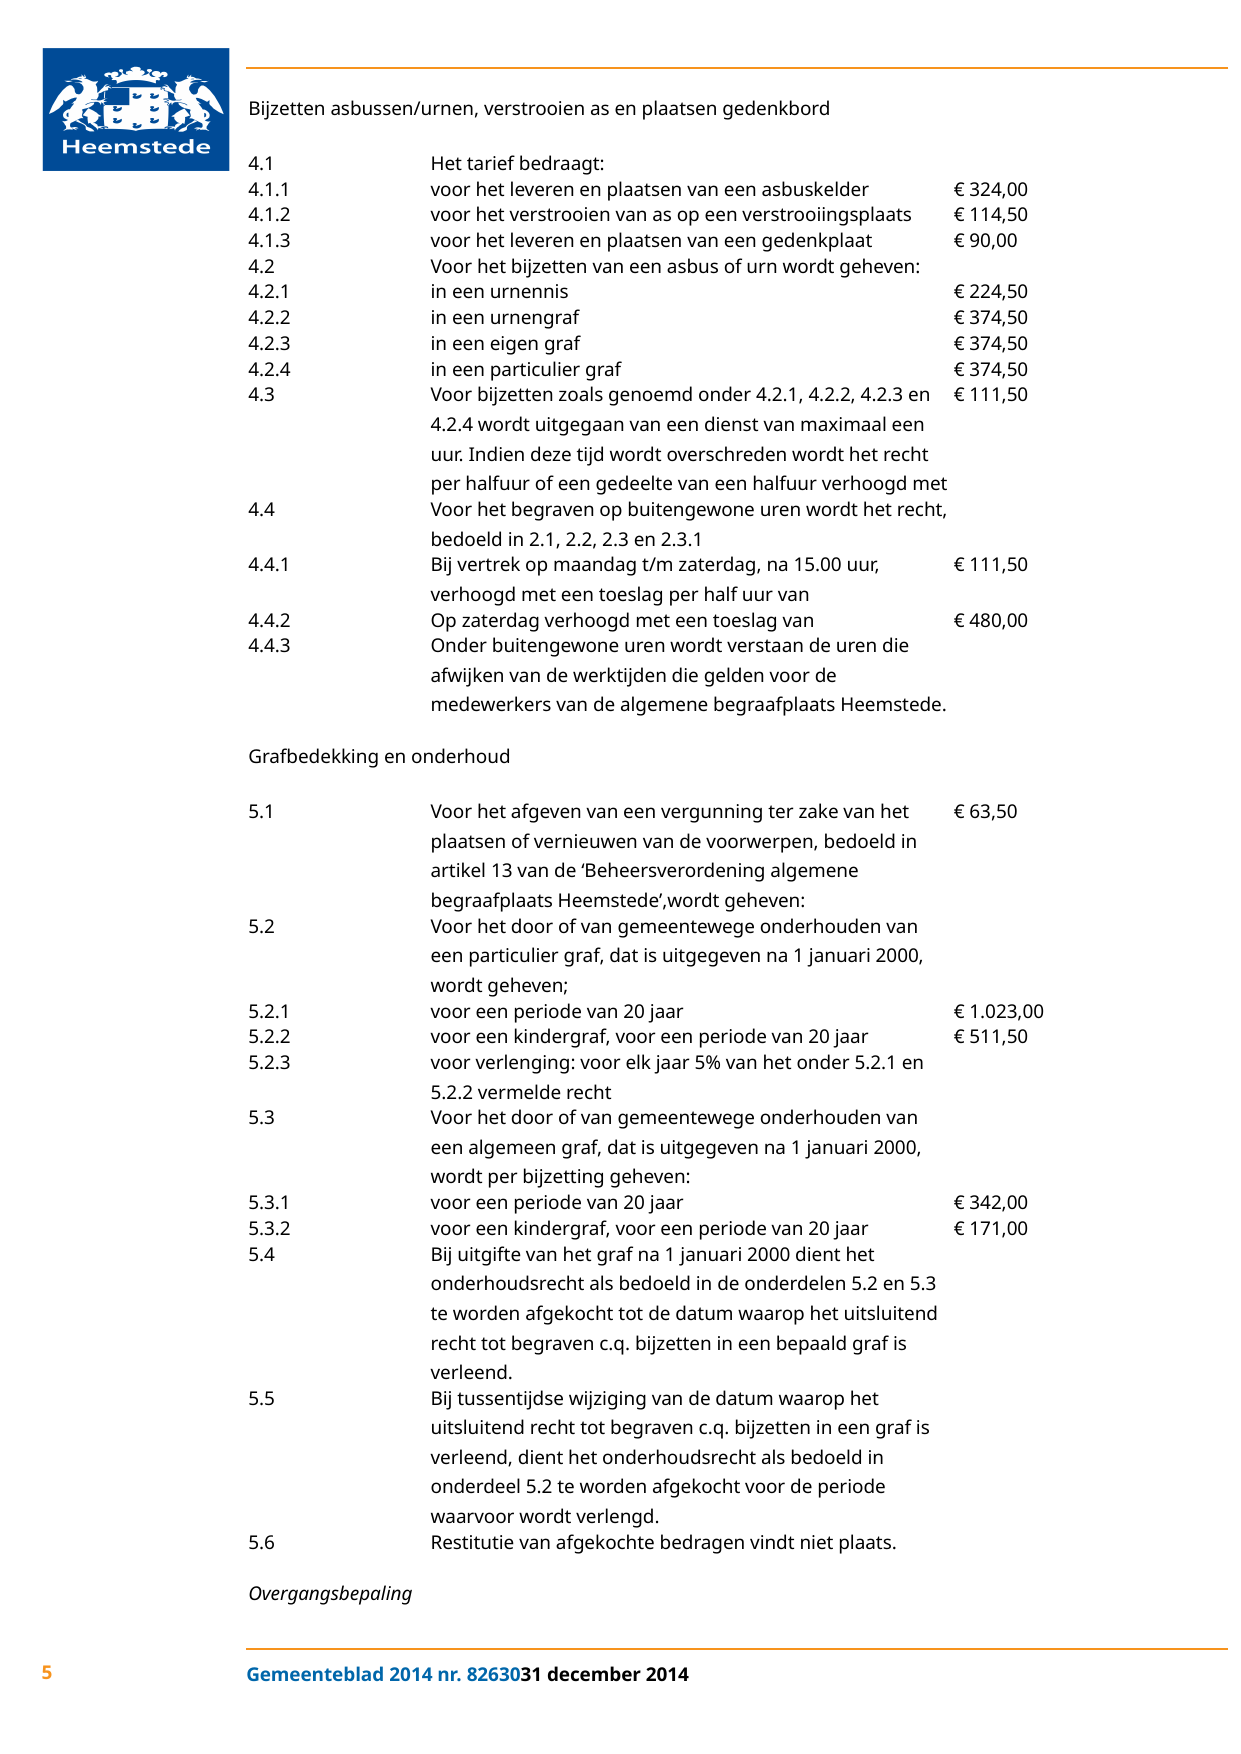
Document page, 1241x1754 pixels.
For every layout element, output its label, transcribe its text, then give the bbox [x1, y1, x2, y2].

table_cell voor het verstrooien van as op een verstrooiingsplaats [430, 202, 953, 227]
table_cell € 111,50 [954, 551, 1152, 607]
table_cell Bij uitgifte van het graf na 1 januari 2000 dient het onderhoudsrecht als bedoeld in de onderdelen 5.2 en 5.3 te worden afgekocht tot de datum waarop het uitsluitend recht tot begraven c.q. bijzetten in een bepaald graf is verleend. [430, 1241, 953, 1385]
table_cell 5.3.2 [248, 1215, 430, 1241]
table_header 4.1 [248, 150, 430, 176]
table_cell 4.4.1 [248, 551, 430, 607]
table_cell voor een kindergraf, voor een periode van 20 jaar [430, 1024, 953, 1049]
table_cell 5.3.1 [248, 1190, 430, 1215]
text Bijzetten asbussen/urnen, verstrooien as en plaatsen gedenkbord [248, 95, 1152, 121]
table_cell voor een periode van 20 jaar [430, 1190, 953, 1215]
table_cell 4.2.4 [248, 356, 430, 382]
table_cell [954, 496, 1152, 551]
table_cell € 1.023,00 [954, 998, 1152, 1023]
table_cell [954, 633, 1152, 717]
table_cell 5.2.1 [248, 998, 430, 1023]
table_cell Bij vertrek op maandag t/m zaterdag, na 15.00 uur, verhoogd met een toeslag per half uur van [430, 551, 953, 607]
table_cell 4.2.2 [248, 305, 430, 330]
table_cell Bij tussentijdse wijziging van de datum waarop het uitsluitend recht tot begraven c.q. bijzetten in een graf is verleend, dient het onderhoudsrecht als bedoeld in onderdeel 5.2 te worden afgekocht voor de periode waarvoor wordt verlengd. [430, 1385, 953, 1529]
table_cell voor het leveren en plaatsen van een asbuskelder [430, 176, 953, 202]
table_cell 4.1.2 [248, 202, 430, 227]
table_cell € 342,00 [954, 1190, 1152, 1215]
table_cell € 511,50 [954, 1024, 1152, 1049]
table_cell € 374,50 [954, 305, 1152, 330]
table_cell € 324,00 [954, 176, 1152, 202]
table_cell 4.4.3 [248, 633, 430, 717]
table_cell 5.4 [248, 1241, 430, 1385]
table_cell 4.2.3 [248, 330, 430, 356]
table_cell voor het leveren en plaatsen van een gedenkplaat [430, 227, 953, 253]
table_cell Voor bijzetten zoals genoemd onder 4.2.1, 4.2.2, 4.2.3 en 4.2.4 wordt uitgegaan van een dienst van maximaal een uur. Indien deze tijd wordt overschreden wordt het recht per halfuur of een gedeelte van een halfuur verhoogd met [430, 382, 953, 496]
table_cell Voor het door of van gemeentewege onderhouden van een algemeen graf, dat is uitgegeven na 1 januari 2000, wordt per bijzetting geheven: [430, 1105, 953, 1189]
table_cell voor verlenging: voor elk jaar 5% van het onder 5.2.1 en 5.2.2 vermelde recht [430, 1049, 953, 1104]
table_cell 5.3 [248, 1105, 430, 1189]
table_cell [954, 253, 1152, 279]
table_cell € 90,00 [954, 227, 1152, 253]
picture [41, 47, 231, 172]
table_cell 4.4 [248, 496, 430, 551]
table_cell € 374,50 [954, 356, 1152, 382]
table_cell [954, 1241, 1152, 1385]
table_cell voor een kindergraf, voor een periode van 20 jaar [430, 1215, 953, 1241]
table_header Het tarief bedraagt: [430, 150, 953, 176]
table_cell [954, 1105, 1152, 1189]
table_cell Voor het begraven op buitengewone uren wordt het recht, bedoeld in 2.1, 2.2, 2.3 en 2.3.1 [430, 496, 953, 551]
table_cell Voor het bijzetten van een asbus of urn wordt geheven: [430, 253, 953, 279]
table_header [954, 150, 1152, 176]
table_header 5.1 [248, 799, 430, 913]
table_cell 4.3 [248, 382, 430, 496]
table_cell 5.2 [248, 913, 430, 998]
table_cell Onder buitengewone uren wordt verstaan de uren die afwijken van de werktijden die gelden voor de medewerkers van de algemene begraafplaats Heemstede. [430, 633, 953, 717]
table_cell [954, 1049, 1152, 1104]
table_cell [954, 913, 1152, 998]
table_cell Restitutie van afgekochte bedragen vindt niet plaats. [430, 1529, 953, 1555]
table_cell in een particulier graf [430, 356, 953, 382]
table_cell € 111,50 [954, 382, 1152, 496]
table_cell in een urnengraf [430, 305, 953, 330]
table_header Voor het afgeven van een vergunning ter zake van het plaatsen of vernieuwen van de voorwerpen, bedoeld in artikel 13 van de ‘Beheersverordening algemene begraafplaats Heemstede’,wordt geheven: [430, 799, 953, 913]
table_cell € 114,50 [954, 202, 1152, 227]
table_cell 5.6 [248, 1529, 430, 1555]
table_cell [954, 1385, 1152, 1529]
table_cell 5.2.2 [248, 1024, 430, 1049]
table_cell € 171,00 [954, 1215, 1152, 1241]
table_cell [954, 1529, 1152, 1555]
table_cell in een eigen graf [430, 330, 953, 356]
table_cell 4.2 [248, 253, 430, 279]
table_cell in een urnennis [430, 279, 953, 304]
table_cell Op zaterdag verhoogd met een toeslag van [430, 607, 953, 632]
table_cell voor een periode van 20 jaar [430, 998, 953, 1023]
table_header € 63,50 [954, 799, 1152, 913]
text Grafbedekking en onderhoud [248, 743, 1152, 769]
table_cell 4.4.2 [248, 607, 430, 632]
table_cell 5.2.3 [248, 1049, 430, 1104]
table_cell € 374,50 [954, 330, 1152, 356]
table_cell Voor het door of van gemeentewege onderhouden van een particulier graf, dat is uitgegeven na 1 januari 2000, wordt geheven; [430, 913, 953, 998]
table_cell 4.1.3 [248, 227, 430, 253]
table_cell 4.2.1 [248, 279, 430, 304]
table_cell 4.1.1 [248, 176, 430, 202]
table_cell € 480,00 [954, 607, 1152, 632]
table_cell € 224,50 [954, 279, 1152, 304]
table_cell 5.5 [248, 1385, 430, 1529]
text Overgangsbepaling [248, 1581, 1152, 1606]
